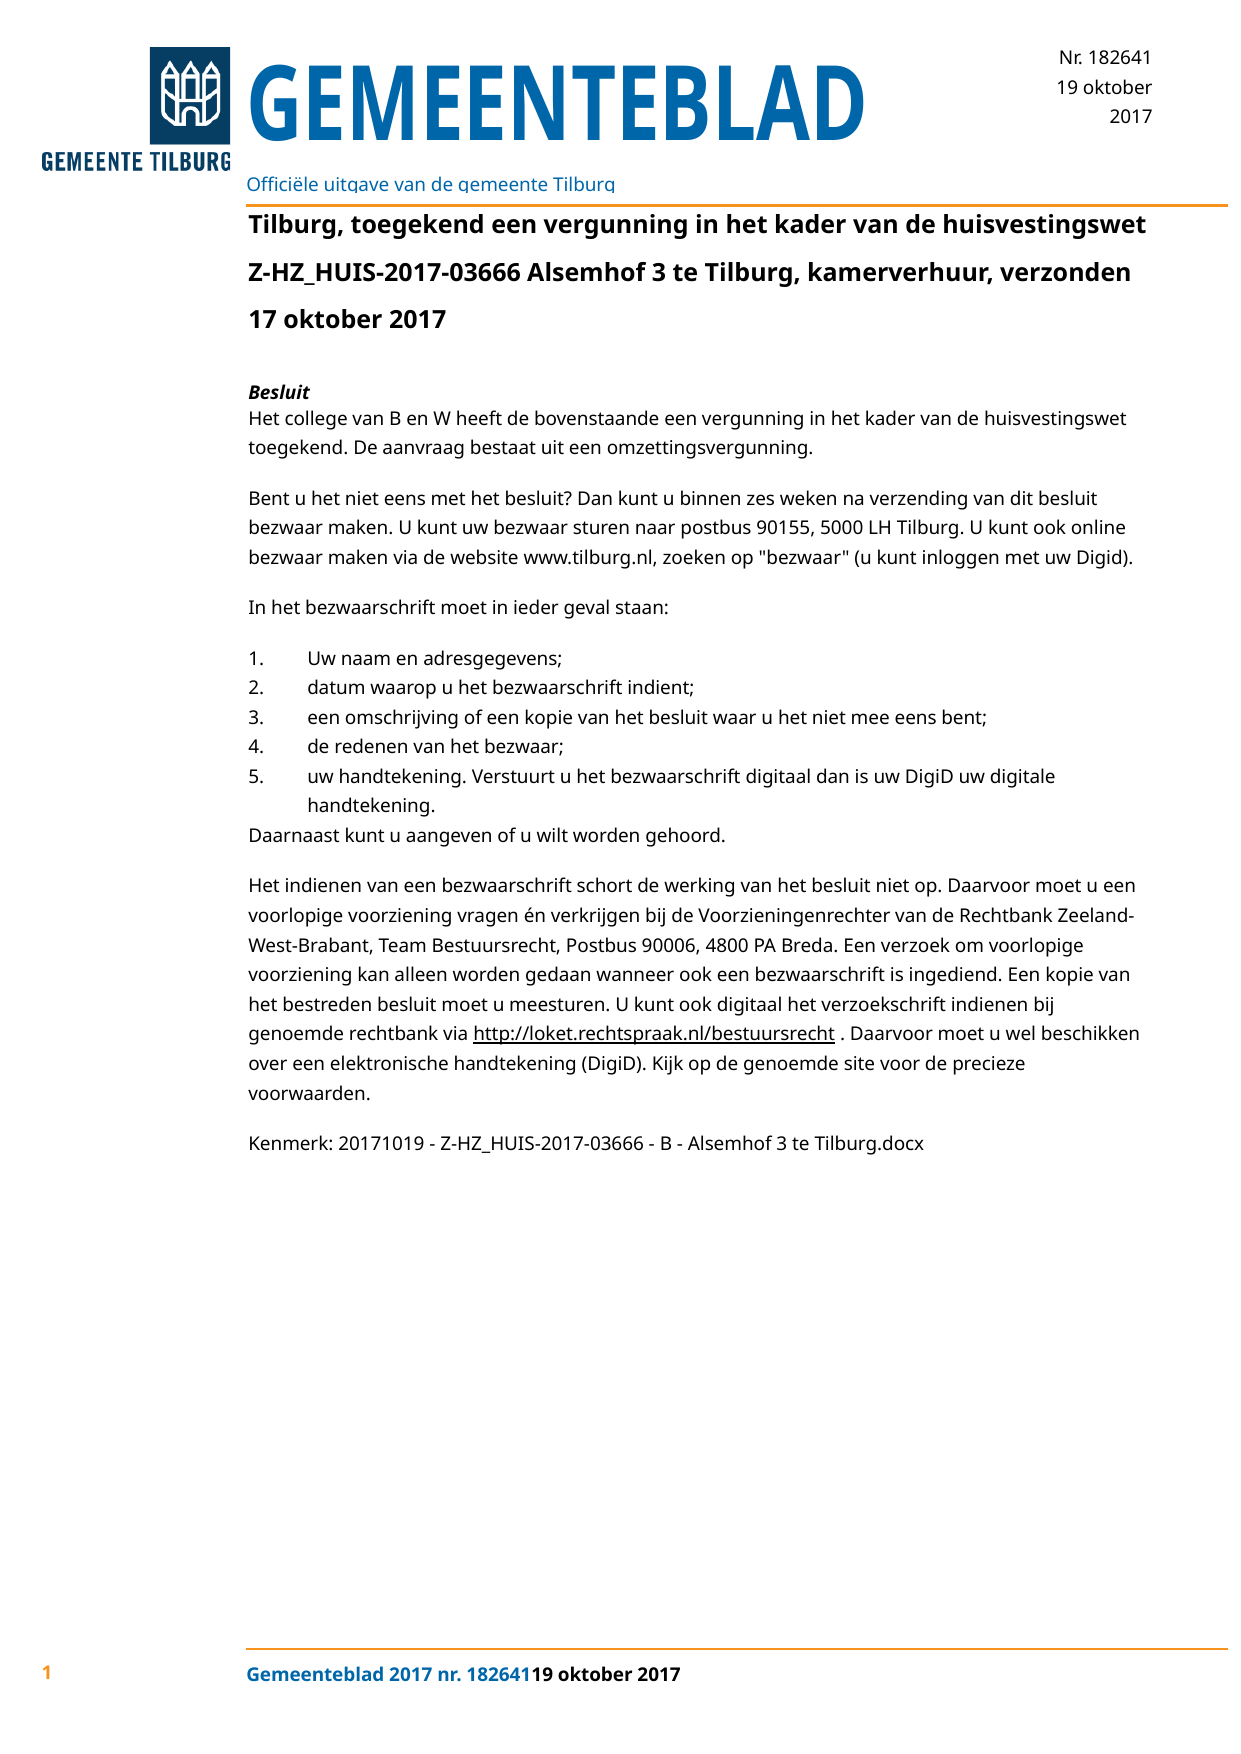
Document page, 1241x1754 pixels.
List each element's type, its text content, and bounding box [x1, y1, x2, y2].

picture [41, 47, 231, 172]
text Het college van B en W heeft de bovenstaande een vergunning in het kader van de huisvestingswet toegekend. De aanvraag bestaat uit een omzettingsvergunning. [248, 405, 1152, 460]
list Uw naam en adresgegevens; [248, 645, 1152, 671]
list uw handtekening. Verstuurt u het bezwaarschrift digitaal dan is uw DigiD uw digitale handtekening. [248, 763, 1152, 818]
text In het bezwaarschrift moet in ieder geval staan: [248, 594, 1152, 620]
text Besluit [248, 379, 1152, 405]
text Kenmerk: 20171019 - Z-HZ_HUIS-2017-03666 - B - Alsemhof 3 te Tilburg.docx [248, 1130, 1152, 1156]
list een omschrijving of een kopie van het besluit waar u het niet mee eens bent; [248, 704, 1152, 730]
list datum waarop u het bezwaarschrift indient; [248, 674, 1152, 700]
list de redenen van het bezwaar; [248, 733, 1152, 759]
text Het indienen van een bezwaarschrift schort de werking van het besluit niet op. Daarvoor moet u een voorlopige voorziening vragen én verkrijgen bij de Voorzieningenrechter van de Rechtbank Zeeland-West-Brabant, Team Bestuursrecht, Postbus 90006, 4800 PA Breda. Een verzoek om voorlopige voorziening kan alleen worden gedaan wanneer ook een bezwaarschrift is ingediend. Een kopie van het bestreden besluit moet u meesturen. U kunt ook digitaal het verzoekschrift indienen bij genoemde rechtbank via http://loket.rechtspraak.nl/bestuursrecht . Daarvoor moet u wel beschikken over een elektronische handtekening (DigiD). Kijk op de genoemde site voor de precieze voorwaarden. [248, 873, 1152, 1106]
text Tilburg, toegekend een vergunning in het kader van de huisvestingswet Z-HZ_HUIS-2017-03666 Alsemhof 3 te Tilburg, kamerverhuur, verzonden 17 oktober 2017 [248, 207, 1152, 336]
text Bent u het niet eens met het besluit? Dan kunt u binnen zes weken na verzending van dit besluit bezwaar maken. U kunt uw bezwaar sturen naar postbus 90155, 5000 LH Tilburg. U kunt ook online bezwaar maken via de website www.tilburg.nl, zoeken op "bezwaar" (u kunt inloggen met uw Digid). [248, 485, 1152, 570]
text Daarnaast kunt u aangeven of u wilt worden gehoord. [248, 822, 1152, 848]
